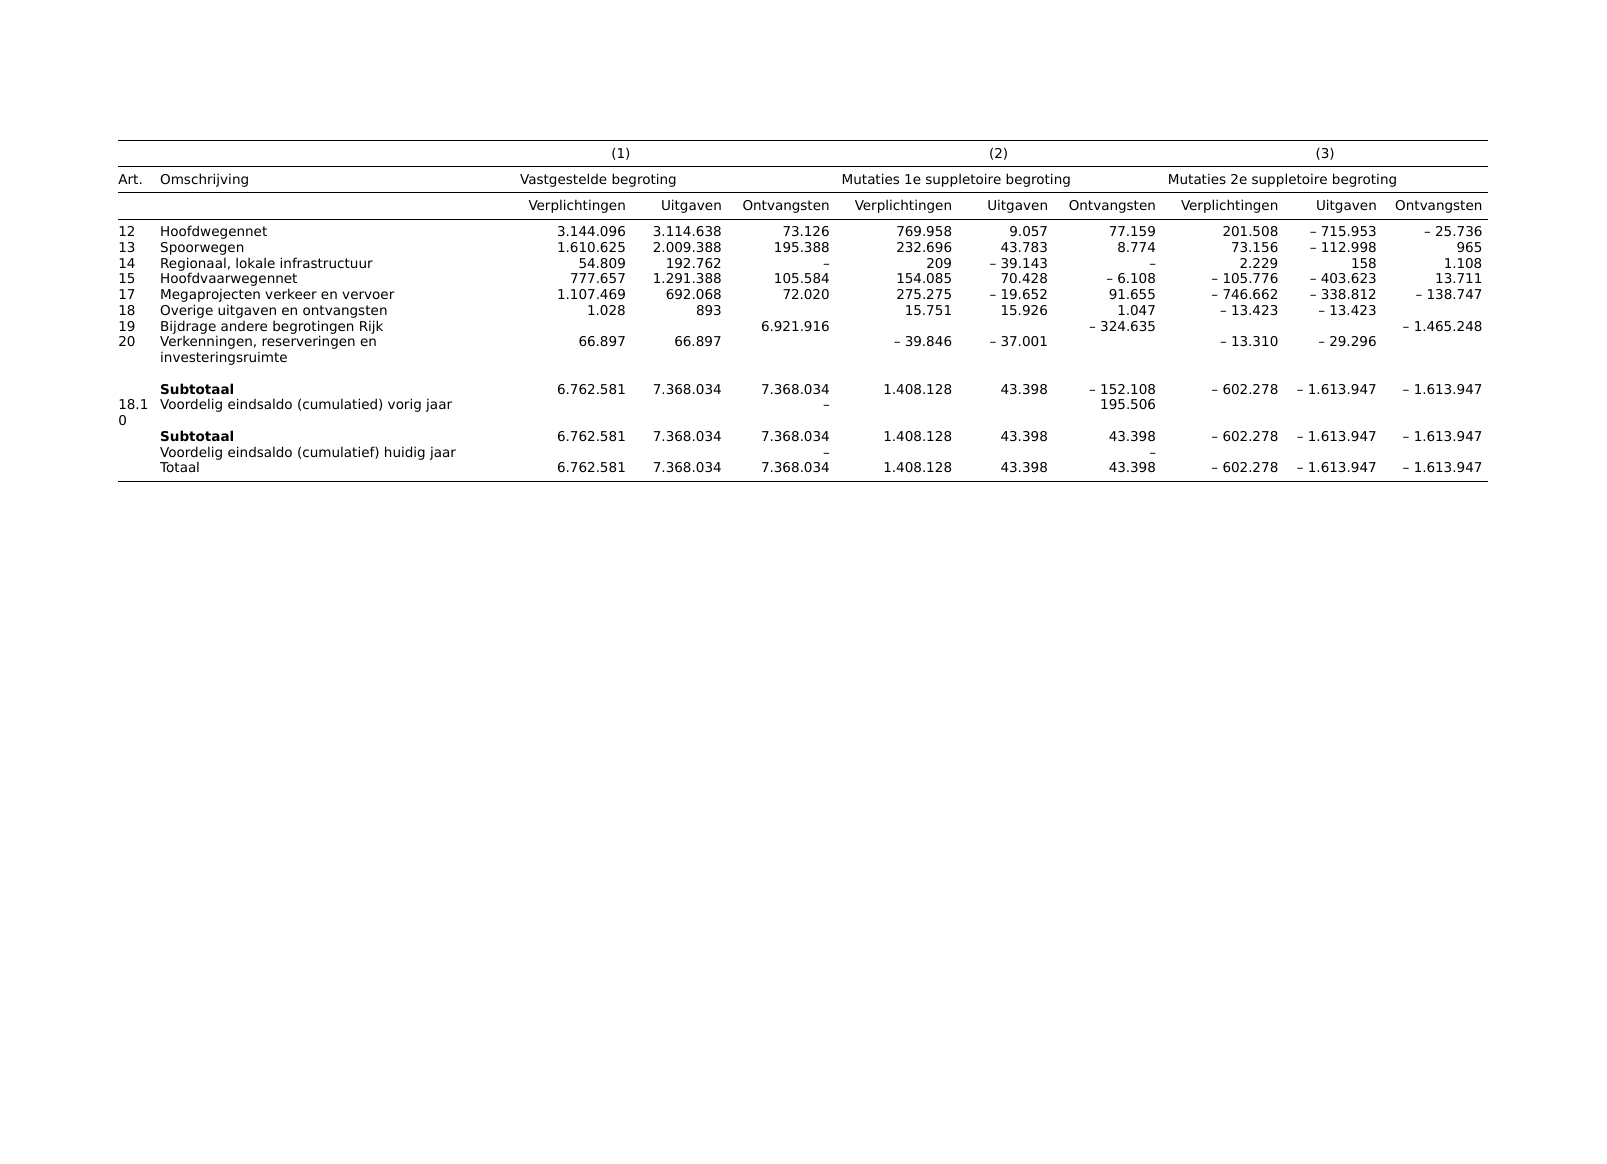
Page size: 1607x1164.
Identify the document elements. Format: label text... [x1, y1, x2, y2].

table_cell 66.897 [631, 334, 727, 366]
table_cell – 403.623 [1284, 271, 1382, 287]
table_cell 7.368.034 [631, 381, 727, 397]
table_cell 3.144.096 [514, 220, 631, 240]
table_cell 2.229 [1162, 256, 1284, 271]
table_cell [1162, 366, 1284, 381]
table_cell Omschrijving [154, 167, 514, 192]
table_cell Verplichtingen [514, 193, 631, 218]
table_cell – [728, 444, 835, 460]
table_cell – 13.310 [1162, 334, 1284, 366]
table_cell [154, 366, 514, 381]
table_cell 72.020 [728, 287, 835, 303]
table_cell Ontvangsten [1054, 193, 1162, 218]
table_cell 73.156 [1162, 240, 1284, 256]
table_cell – 39.846 [835, 334, 958, 366]
table_cell [1162, 397, 1284, 429]
table_cell 769.958 [835, 220, 958, 240]
table_cell 43.398 [958, 429, 1054, 444]
table_cell Bijdrage andere begrotingen Rijk [154, 319, 514, 334]
table_cell Hoofdvaarwegennet [154, 271, 514, 287]
table_cell 1.047 [1054, 303, 1162, 318]
table_cell 777.657 [514, 271, 631, 287]
table_cell [631, 366, 727, 381]
table_cell Uitgaven [1284, 193, 1382, 218]
table_cell [1383, 366, 1488, 381]
table_cell 965 [1383, 240, 1488, 256]
table_cell [1383, 444, 1488, 460]
table_header (1) [514, 141, 727, 166]
table_cell 1.107.469 [514, 287, 631, 303]
table_cell – 602.278 [1162, 460, 1284, 481]
table_cell [1054, 366, 1162, 381]
table_cell – 6.108 [1054, 271, 1162, 287]
table_cell 6.762.581 [514, 429, 631, 444]
table_cell [728, 366, 835, 381]
table_cell – 1.613.947 [1383, 381, 1488, 397]
table_cell 154.085 [835, 271, 958, 287]
table_cell – [1054, 256, 1162, 271]
table_cell Mutaties 2e suppletoire begroting [1162, 167, 1488, 192]
table_cell 1.408.128 [835, 460, 958, 481]
table_cell – 13.423 [1162, 303, 1284, 318]
table_cell [958, 397, 1054, 429]
table_cell [1162, 444, 1284, 460]
table_cell Subtotaal [154, 381, 514, 397]
table_cell 893 [631, 303, 727, 318]
table_cell – 1.613.947 [1284, 381, 1382, 397]
table_cell Spoorwegen [154, 240, 514, 256]
table_cell 1.610.625 [514, 240, 631, 256]
table_cell 18.10 [118, 397, 154, 429]
table_cell 43.783 [958, 240, 1054, 256]
table_cell – 138.747 [1383, 287, 1488, 303]
table_cell 15 [118, 271, 154, 287]
table_cell 158 [1284, 256, 1382, 271]
table_cell [631, 397, 727, 429]
table_cell [835, 366, 958, 381]
table_cell – [728, 397, 835, 429]
table_cell 6.921.916 [728, 319, 835, 334]
table_cell [835, 397, 958, 429]
table_cell [1383, 303, 1488, 318]
table_cell [728, 303, 835, 318]
table_cell Subtotaal [154, 429, 514, 444]
table_cell 43.398 [958, 460, 1054, 481]
table_cell [1284, 366, 1382, 381]
table_cell 17 [118, 287, 154, 303]
table_cell [118, 460, 154, 481]
table_cell 43.398 [1054, 429, 1162, 444]
table_cell Verkenningen, reserveringen en investeringsruimte [154, 334, 514, 366]
table_cell 209 [835, 256, 958, 271]
table_cell [514, 397, 631, 429]
table_cell Megaprojecten verkeer en vervoer [154, 287, 514, 303]
table_cell 6.762.581 [514, 460, 631, 481]
table_cell [958, 366, 1054, 381]
table_cell 43.398 [958, 381, 1054, 397]
table_cell – 1.613.947 [1284, 429, 1382, 444]
table_cell – 338.812 [1284, 287, 1382, 303]
table_cell 7.368.034 [728, 429, 835, 444]
table_cell – 324.635 [1054, 319, 1162, 334]
table_cell – 39.143 [958, 256, 1054, 271]
table_cell Ontvangsten [1383, 193, 1488, 218]
table_cell 12 [118, 220, 154, 240]
table_cell – 37.001 [958, 334, 1054, 366]
table_cell – 105.776 [1162, 271, 1284, 287]
table_cell – 13.423 [1284, 303, 1382, 318]
table_header (2) [835, 141, 1162, 166]
table_cell – 1.613.947 [1284, 460, 1382, 481]
table_cell – 746.662 [1162, 287, 1284, 303]
table_cell – 602.278 [1162, 429, 1284, 444]
table_cell Ontvangsten [728, 193, 835, 218]
table_cell [1383, 397, 1488, 429]
table_cell [514, 444, 631, 460]
table_cell 15.926 [958, 303, 1054, 318]
table_cell 232.696 [835, 240, 958, 256]
table_cell Hoofdwegennet [154, 220, 514, 240]
table_cell – 1.465.248 [1383, 319, 1488, 334]
table_cell [118, 444, 154, 460]
table_cell [1162, 319, 1284, 334]
table_cell 6.762.581 [514, 381, 631, 397]
table_cell 73.126 [728, 220, 835, 240]
table_cell [514, 319, 631, 334]
table_cell 13.711 [1383, 271, 1488, 287]
table_cell 1.028 [514, 303, 631, 318]
table_cell 275.275 [835, 287, 958, 303]
table_header [118, 141, 154, 166]
table_cell [835, 319, 958, 334]
table_cell [631, 444, 727, 460]
table_cell Uitgaven [631, 193, 727, 218]
table_cell 20 [118, 334, 154, 366]
table_cell [118, 381, 154, 397]
table_cell [118, 429, 154, 444]
table_header [728, 141, 835, 166]
table_cell 195.388 [728, 240, 835, 256]
table_cell Overige uitgaven en ontvangsten [154, 303, 514, 318]
table_cell Art. [118, 167, 154, 192]
table_cell Mutaties 1e suppletoire begroting [835, 167, 1162, 192]
table_cell [728, 167, 835, 192]
table_cell 1.408.128 [835, 429, 958, 444]
table_cell [1284, 397, 1382, 429]
table_cell [154, 193, 514, 218]
table_cell 3.114.638 [631, 220, 727, 240]
table_cell – 29.296 [1284, 334, 1382, 366]
table_cell – 1.613.947 [1383, 460, 1488, 481]
table_cell 7.368.034 [631, 460, 727, 481]
table_cell [1054, 334, 1162, 366]
table_cell – 19.652 [958, 287, 1054, 303]
table_cell 91.655 [1054, 287, 1162, 303]
table_cell Vastgestelde begroting [514, 167, 727, 192]
table_cell – 715.953 [1284, 220, 1382, 240]
table_header (3) [1162, 141, 1488, 166]
table_cell Uitgaven [958, 193, 1054, 218]
table_cell 105.584 [728, 271, 835, 287]
table_cell 18 [118, 303, 154, 318]
table_cell 54.809 [514, 256, 631, 271]
table_cell Regionaal, lokale infrastructuur [154, 256, 514, 271]
table_cell [514, 366, 631, 381]
table_cell – 152.108 [1054, 381, 1162, 397]
table_cell 43.398 [1054, 460, 1162, 481]
table_cell 201.508 [1162, 220, 1284, 240]
table_cell [118, 193, 154, 218]
table_cell 1.108 [1383, 256, 1488, 271]
table_cell – 112.998 [1284, 240, 1382, 256]
table_cell [1383, 334, 1488, 366]
table_cell 7.368.034 [728, 460, 835, 481]
table_cell Verplichtingen [1162, 193, 1284, 218]
table_cell 77.159 [1054, 220, 1162, 240]
table_cell 19 [118, 319, 154, 334]
table_header [154, 141, 514, 166]
table_cell – [728, 256, 835, 271]
table_cell [835, 444, 958, 460]
table_cell Totaal [154, 460, 514, 481]
table_cell 1.291.388 [631, 271, 727, 287]
table_cell 192.762 [631, 256, 727, 271]
table_cell 692.068 [631, 287, 727, 303]
table_cell – 602.278 [1162, 381, 1284, 397]
table_cell 7.368.034 [728, 381, 835, 397]
table_cell – [1054, 444, 1162, 460]
table_cell [958, 444, 1054, 460]
table_cell [1284, 319, 1382, 334]
table_cell [1284, 444, 1382, 460]
table_cell 8.774 [1054, 240, 1162, 256]
table_cell Voordelig eindsaldo (cumulatief) huidig jaar [154, 444, 514, 460]
table_cell [631, 319, 727, 334]
table_cell 14 [118, 256, 154, 271]
table_cell 66.897 [514, 334, 631, 366]
table_cell – 25.736 [1383, 220, 1488, 240]
table_cell [958, 319, 1054, 334]
table_cell 70.428 [958, 271, 1054, 287]
table_cell 1.408.128 [835, 381, 958, 397]
table_cell 195.506 [1054, 397, 1162, 429]
table_cell 2.009.388 [631, 240, 727, 256]
table_cell – 1.613.947 [1383, 429, 1488, 444]
table_cell 9.057 [958, 220, 1054, 240]
table_cell [728, 334, 835, 366]
table_cell 7.368.034 [631, 429, 727, 444]
table_cell Voordelig eindsaldo (cumulatied) vorig jaar [154, 397, 514, 429]
table_cell 13 [118, 240, 154, 256]
table_cell [118, 366, 154, 381]
table_cell Verplichtingen [835, 193, 958, 218]
table_cell 15.751 [835, 303, 958, 318]
